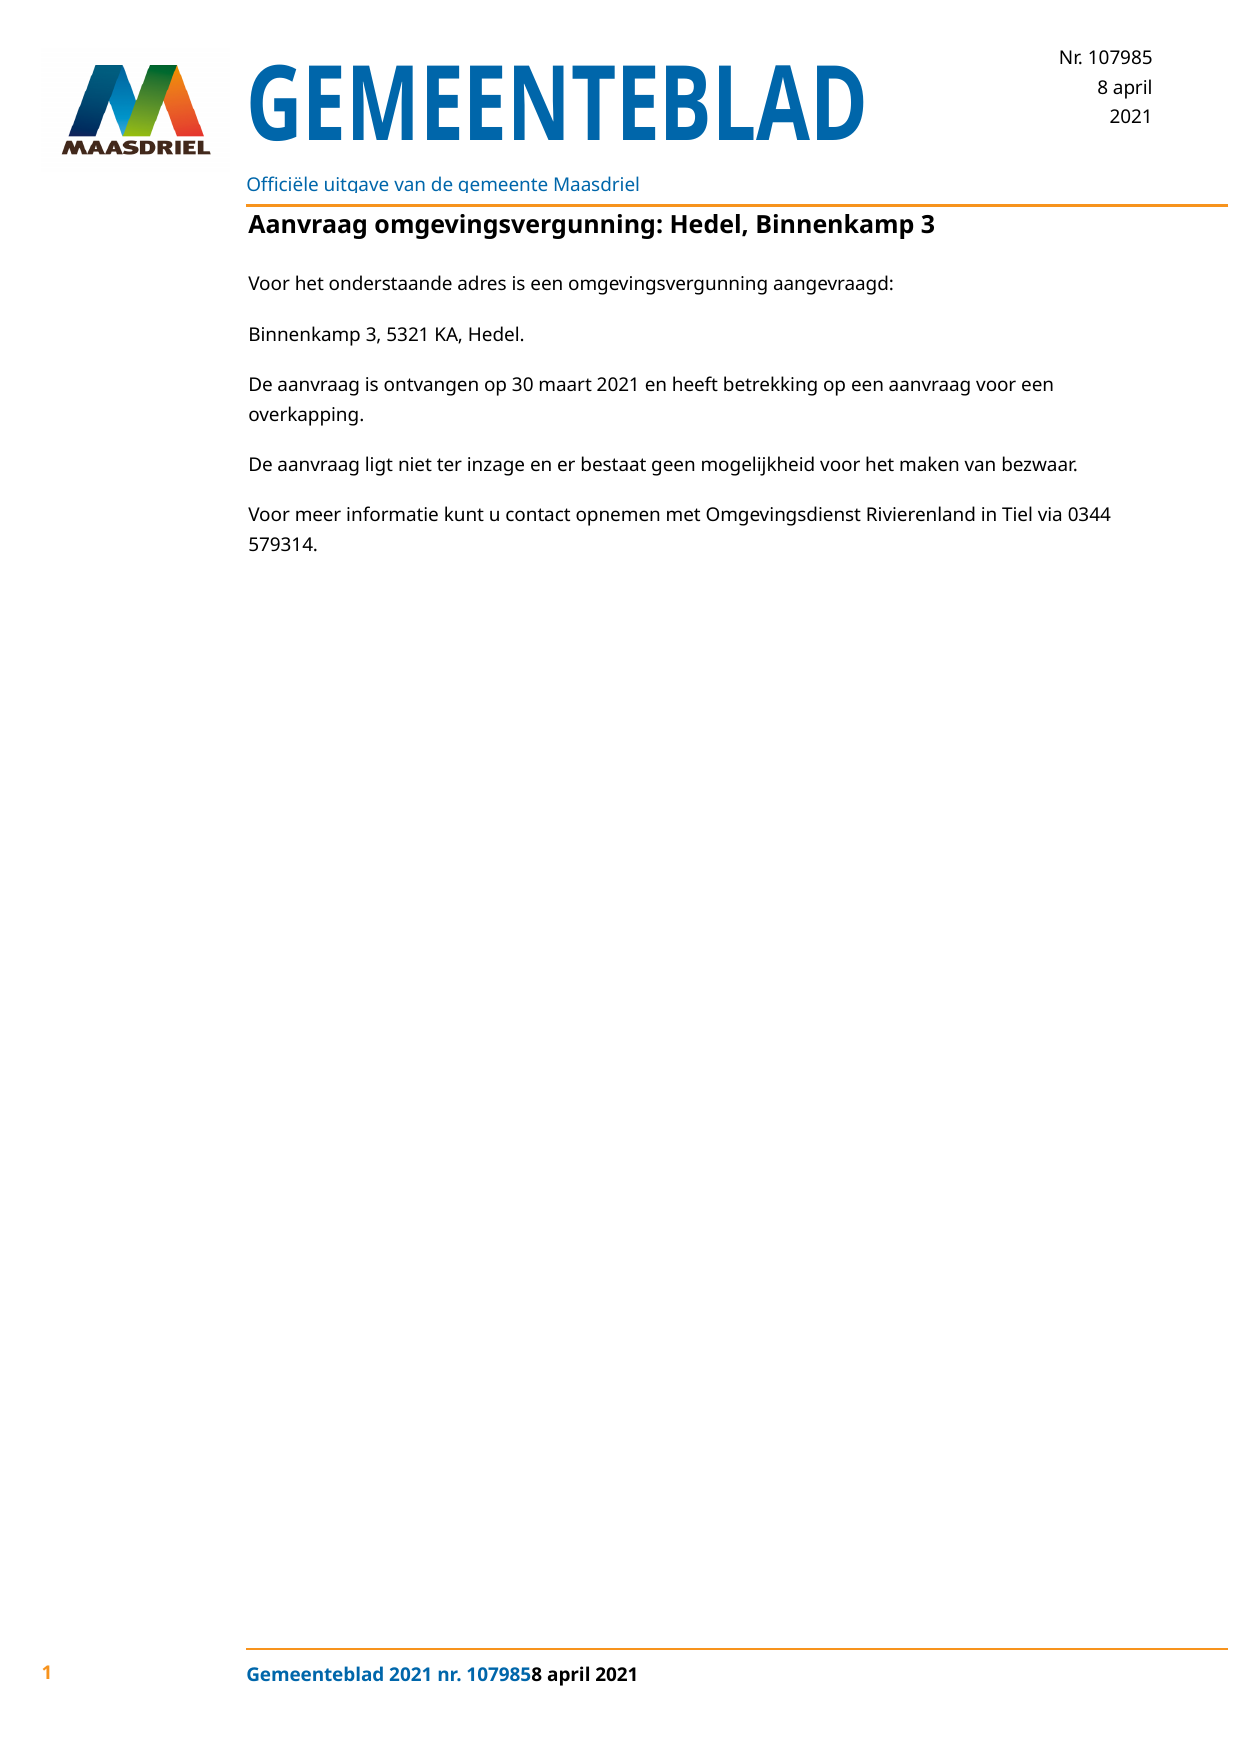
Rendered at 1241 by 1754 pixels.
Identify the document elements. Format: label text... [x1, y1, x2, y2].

picture [41, 47, 231, 172]
text Voor meer informatie kunt u contact opnemen met Omgevingsdienst Rivierenland in Tiel via 0344 579314. [248, 502, 1152, 557]
text De aanvraag is ontvangen op 30 maart 2021 en heeft betrekking op een aanvraag voor een overkapping. [248, 371, 1152, 426]
text Voor het onderstaande adres is een omgevingsvergunning aangevraagd: [248, 270, 1152, 296]
text Aanvraag omgevingsvergunning: Hedel, Binnenkamp 3 [248, 207, 1152, 241]
text Binnenkamp 3, 5321 KA, Hedel. [248, 321, 1152, 346]
text De aanvraag ligt niet ter inzage en er bestaat geen mogelijkheid voor het maken van bezwaar. [248, 451, 1152, 477]
